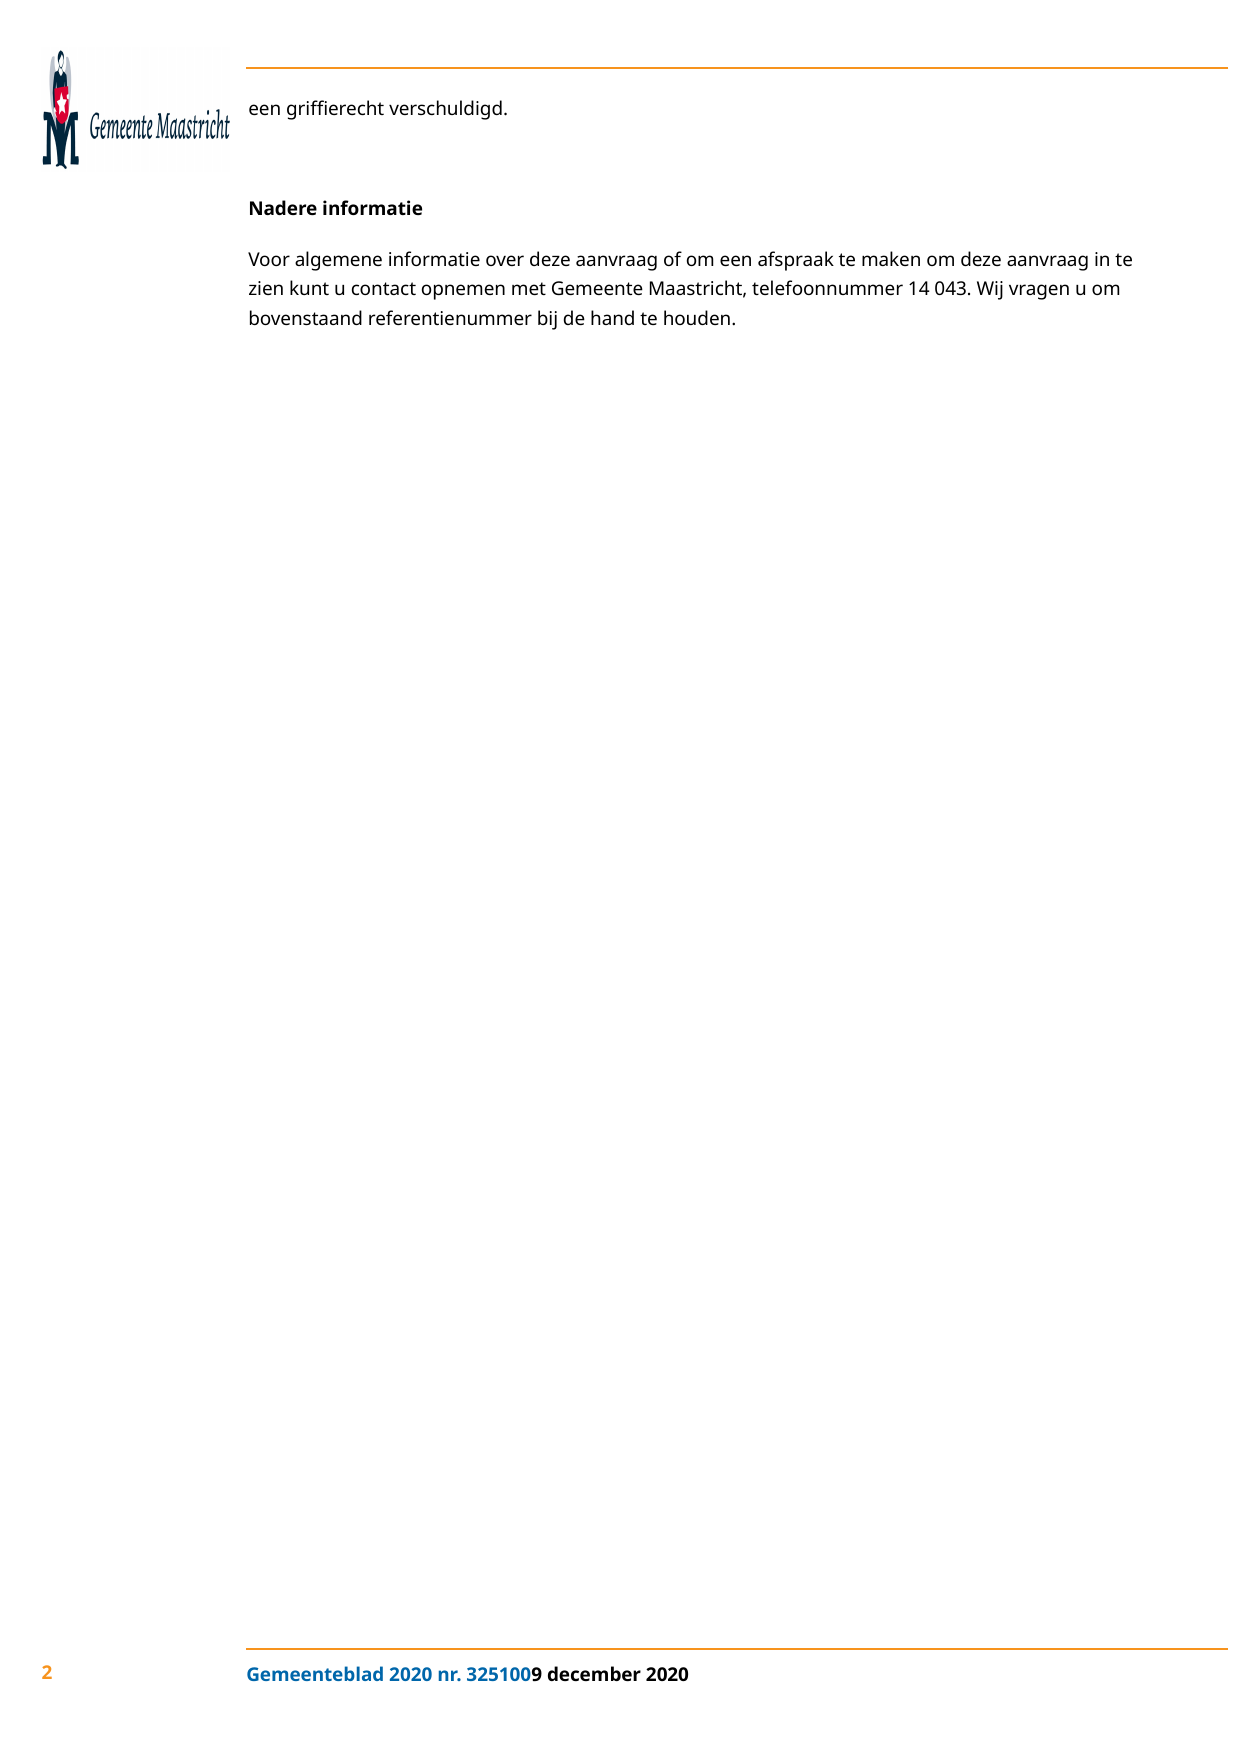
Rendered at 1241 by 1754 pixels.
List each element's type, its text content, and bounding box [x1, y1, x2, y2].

text een griffierecht verschuldigd. [248, 95, 1152, 121]
text Nadere informatie [248, 196, 1152, 221]
picture [41, 47, 231, 172]
text Voor algemene informatie over deze aanvraag of om een afspraak te maken om deze aanvraag in te zien kunt u contact opnemen met Gemeente Maastricht, telefoonnummer 14 043. Wij vragen u om bovenstaand referentienummer bij de hand te houden. [248, 246, 1152, 331]
